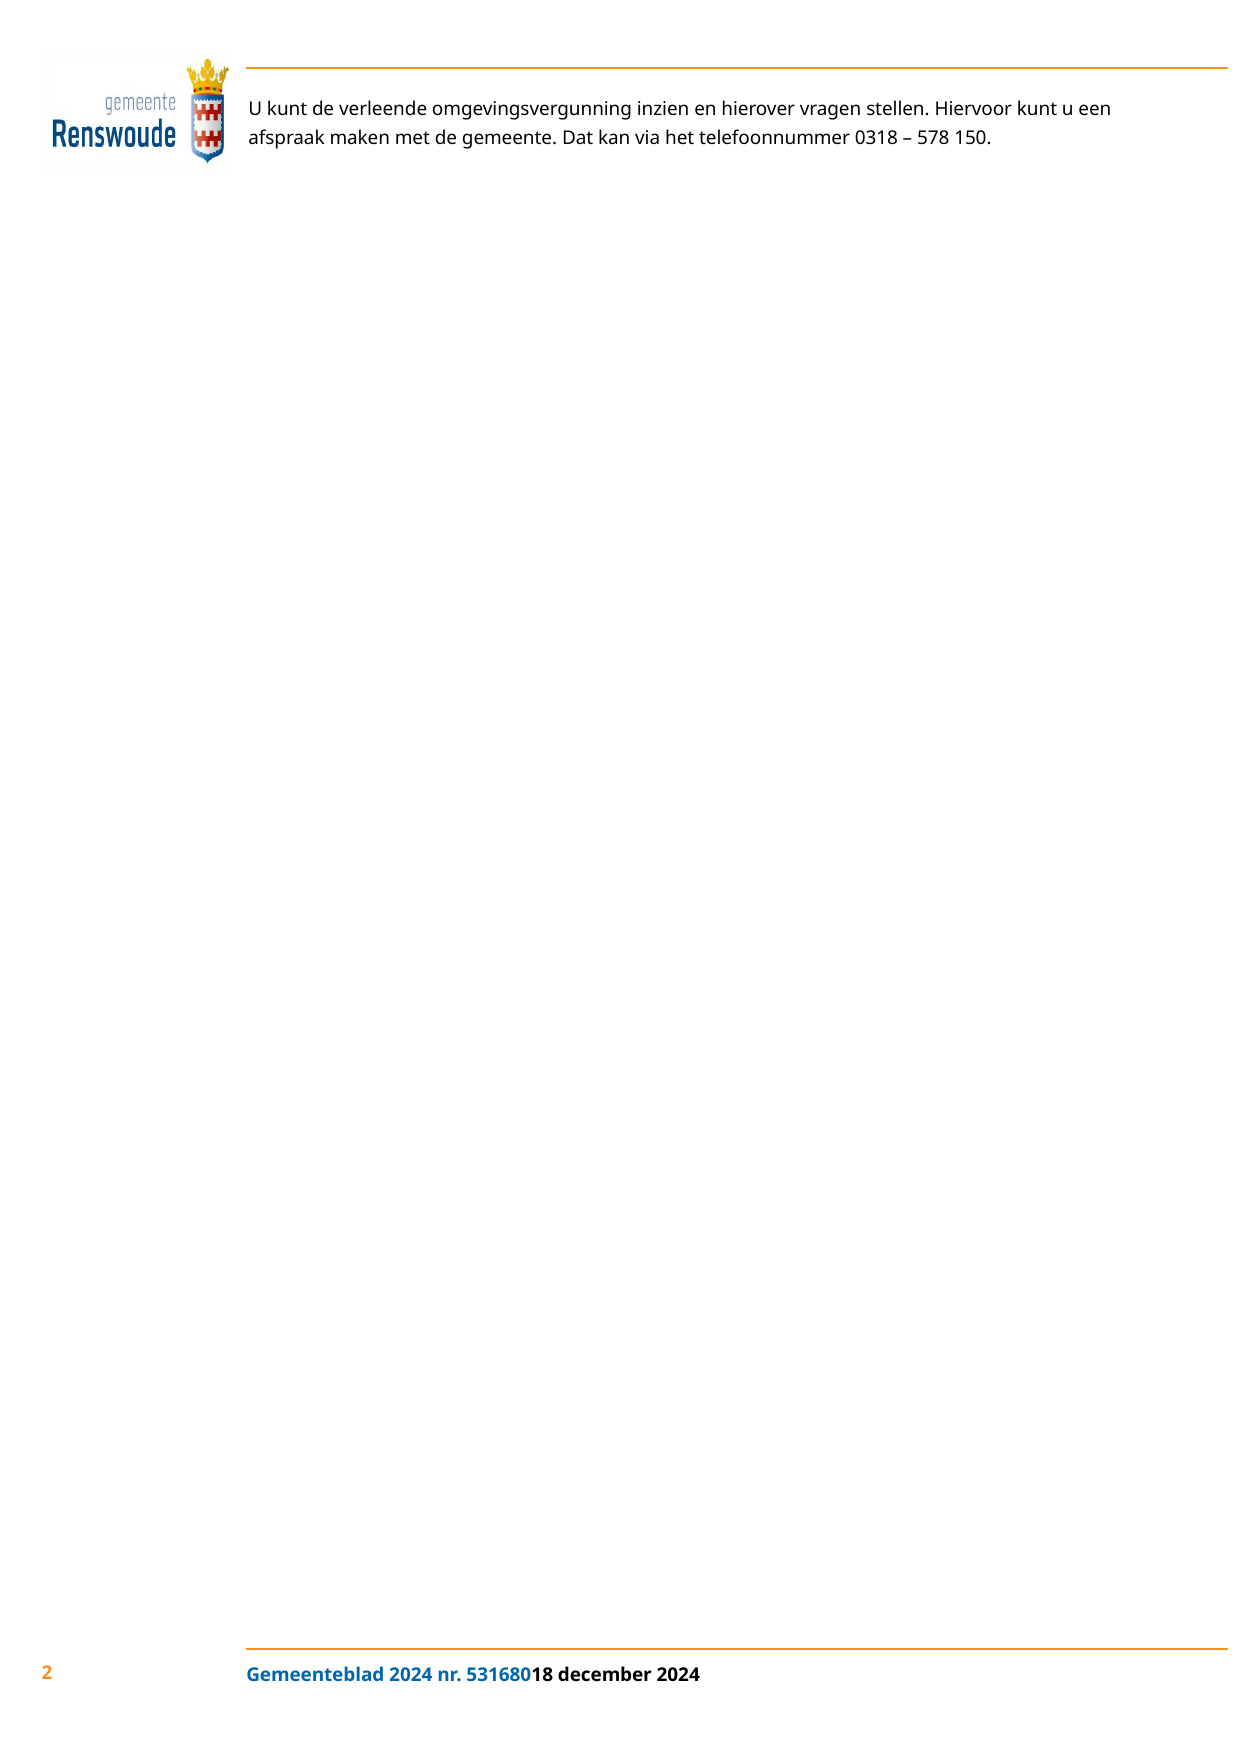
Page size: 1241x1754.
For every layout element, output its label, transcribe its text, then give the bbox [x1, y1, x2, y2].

picture [41, 47, 231, 172]
text U kunt de verleende omgevingsvergunning inzien en hierover vragen stellen. Hiervoor kunt u een afspraak maken met de gemeente. Dat kan via het telefoonnummer 0318 – 578 150. [248, 95, 1152, 150]
